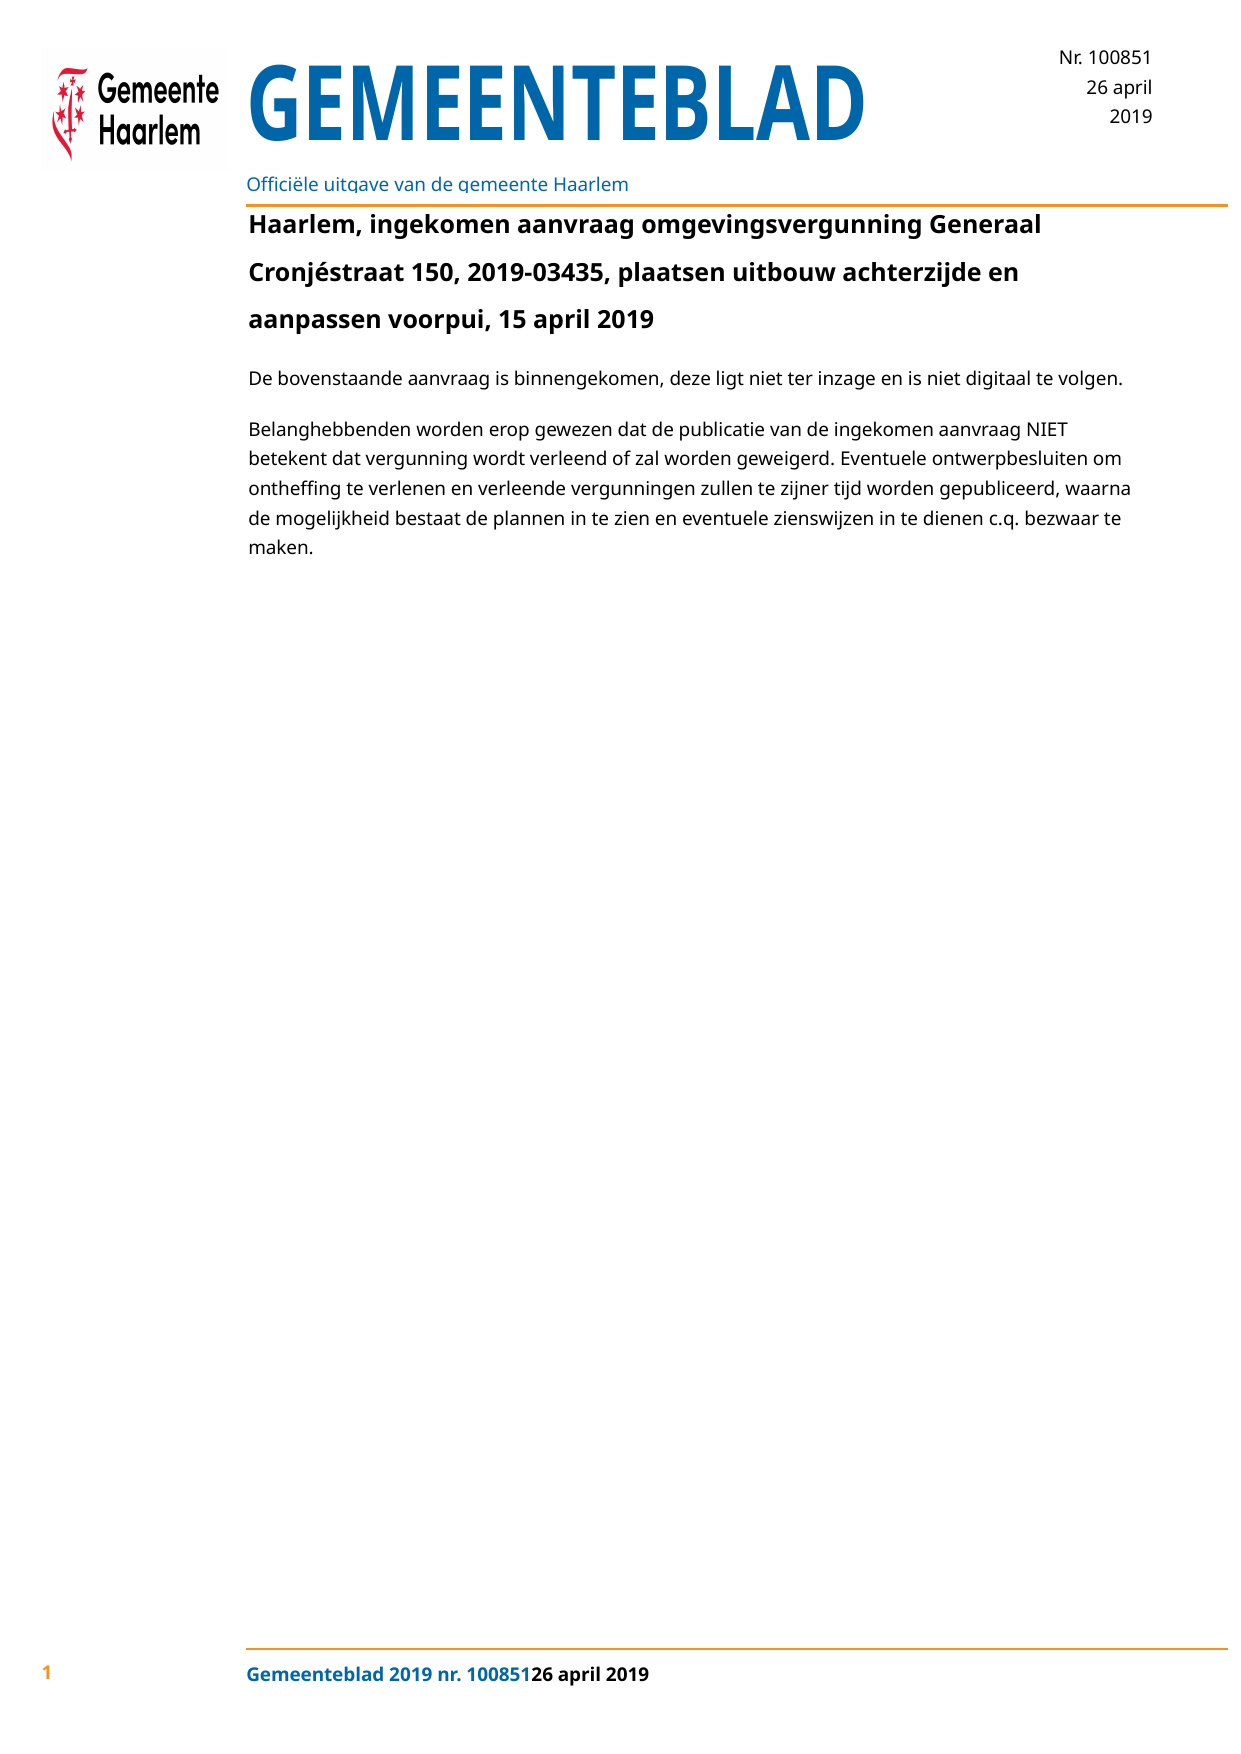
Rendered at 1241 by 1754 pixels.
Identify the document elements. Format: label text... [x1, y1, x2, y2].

text Belanghebbenden worden erop gewezen dat de publicatie van de ingekomen aanvraag NIET betekent dat vergunning wordt verleend of zal worden geweigerd. Eventuele ontwerpbesluiten om ontheffing te verlenen en verleende vergunningen zullen te zijner tijd worden gepubliceerd, waarna de mogelijkheid bestaat de plannen in te zien en eventuele zienswijzen in te dienen c.q. bezwaar te maken. [248, 416, 1152, 560]
picture [41, 47, 231, 172]
text De bovenstaande aanvraag is binnengekomen, deze ligt niet ter inzage en is niet digitaal te volgen. [248, 366, 1152, 391]
text Haarlem, ingekomen aanvraag omgevingsvergunning Generaal Cronjéstraat 150, 2019-03435, plaatsen uitbouw achterzijde en aanpassen voorpui, 15 april 2019 [248, 207, 1152, 336]
